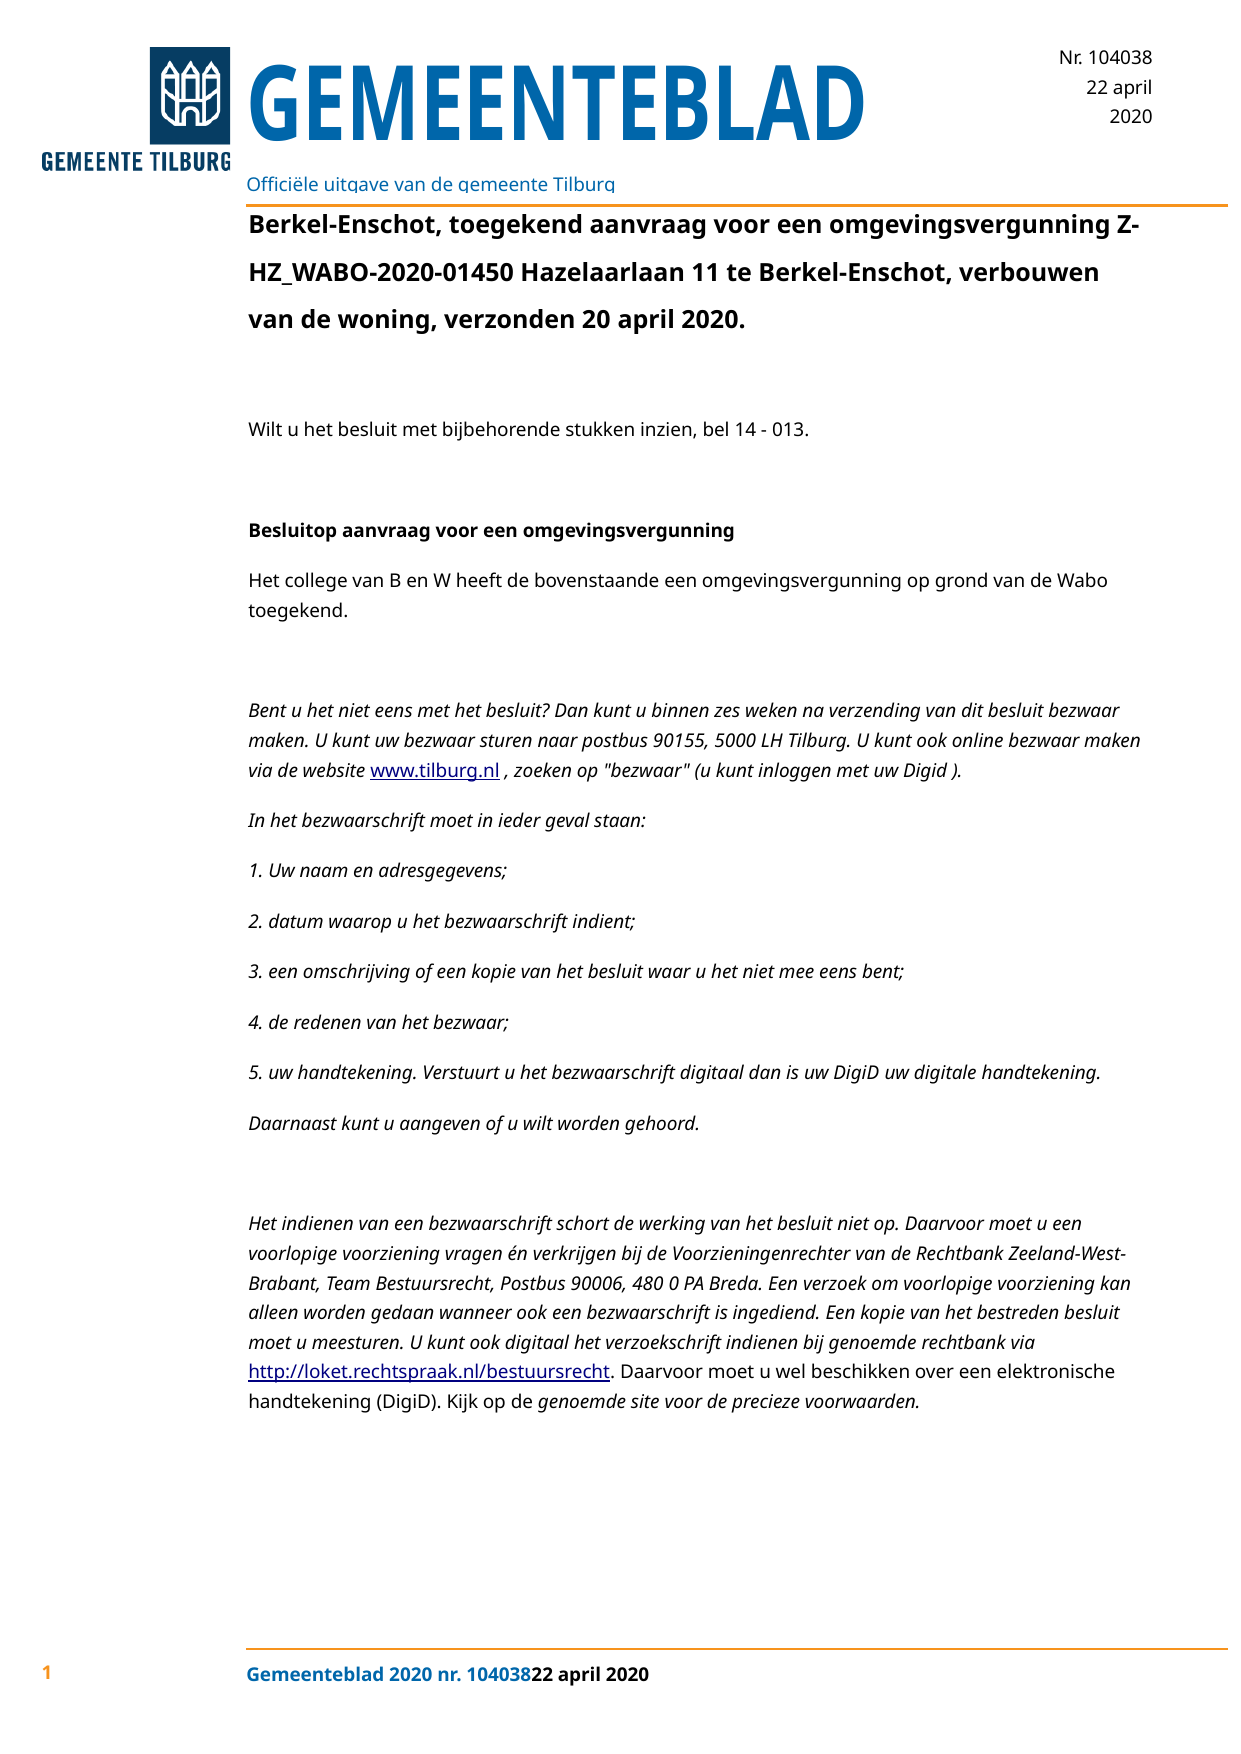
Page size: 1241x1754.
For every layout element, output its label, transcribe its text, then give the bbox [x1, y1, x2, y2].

text In het bezwaarschrift moet in ieder geval staan: [248, 807, 1152, 833]
text Het college van B en W heeft de bovenstaande een omgevingsvergunning op grond van de Wabo toegekend. [248, 567, 1152, 622]
text Besluitop aanvraag voor een omgevingsvergunning [248, 517, 1152, 542]
picture [41, 47, 231, 172]
text 4. de redenen van het bezwaar; [248, 1009, 1152, 1034]
text 5. uw handtekening. Verstuurt u het bezwaarschrift digitaal dan is uw DigiD uw digitale handtekening. [248, 1059, 1152, 1085]
text 2. datum waarop u het bezwaarschrift indient; [248, 908, 1152, 934]
text Daarnaast kunt u aangeven of u wilt worden gehoord. [248, 1110, 1152, 1135]
text Wilt u het besluit met bijbehorende stukken inzien, bel 14 - 013. [248, 416, 1152, 442]
text Berkel-Enschot, toegekend aanvraag voor een omgevingsvergunning Z-HZ_WABO-2020-01450 Hazelaarlaan 11 te Berkel-Enschot, verbouwen van de woning, verzonden 20 april 2020. [248, 207, 1152, 336]
text 3. een omschrijving of een kopie van het besluit waar u het niet mee eens bent; [248, 958, 1152, 984]
text Het indienen van een bezwaarschrift schort de werking van het besluit niet op. Daarvoor moet u een voorlopige voorziening vragen én verkrijgen bij de Voorzieningenrechter van de Rechtbank Zeeland-West-Brabant, Team Bestuursrecht, Postbus 90006, 480 0 PA Breda. Een verzoek om voorlopige voorziening kan alleen worden gedaan wanneer ook een bezwaarschrift is ingediend. Een kopie van het bestreden besluit moet u meesturen. U kunt ook digitaal het verzoekschrift indienen bij genoemde rechtbank via http://loket.rechtspraak.nl/bestuursrecht. Daarvoor moet u wel beschikken over een elektronische handtekening (DigiD). Kijk op de genoemde site voor de precieze voorwaarden. [248, 1211, 1152, 1414]
text Bent u het niet eens met het besluit? Dan kunt u binnen zes weken na verzending van dit besluit bezwaar maken. U kunt uw bezwaar sturen naar postbus 90155, 5000 LH Tilburg. U kunt ook online bezwaar maken via de website www.tilburg.nl , zoeken op "bezwaar" (u kunt inloggen met uw Digid ). [248, 698, 1152, 782]
text 1. Uw naam en adresgegevens; [248, 858, 1152, 883]
